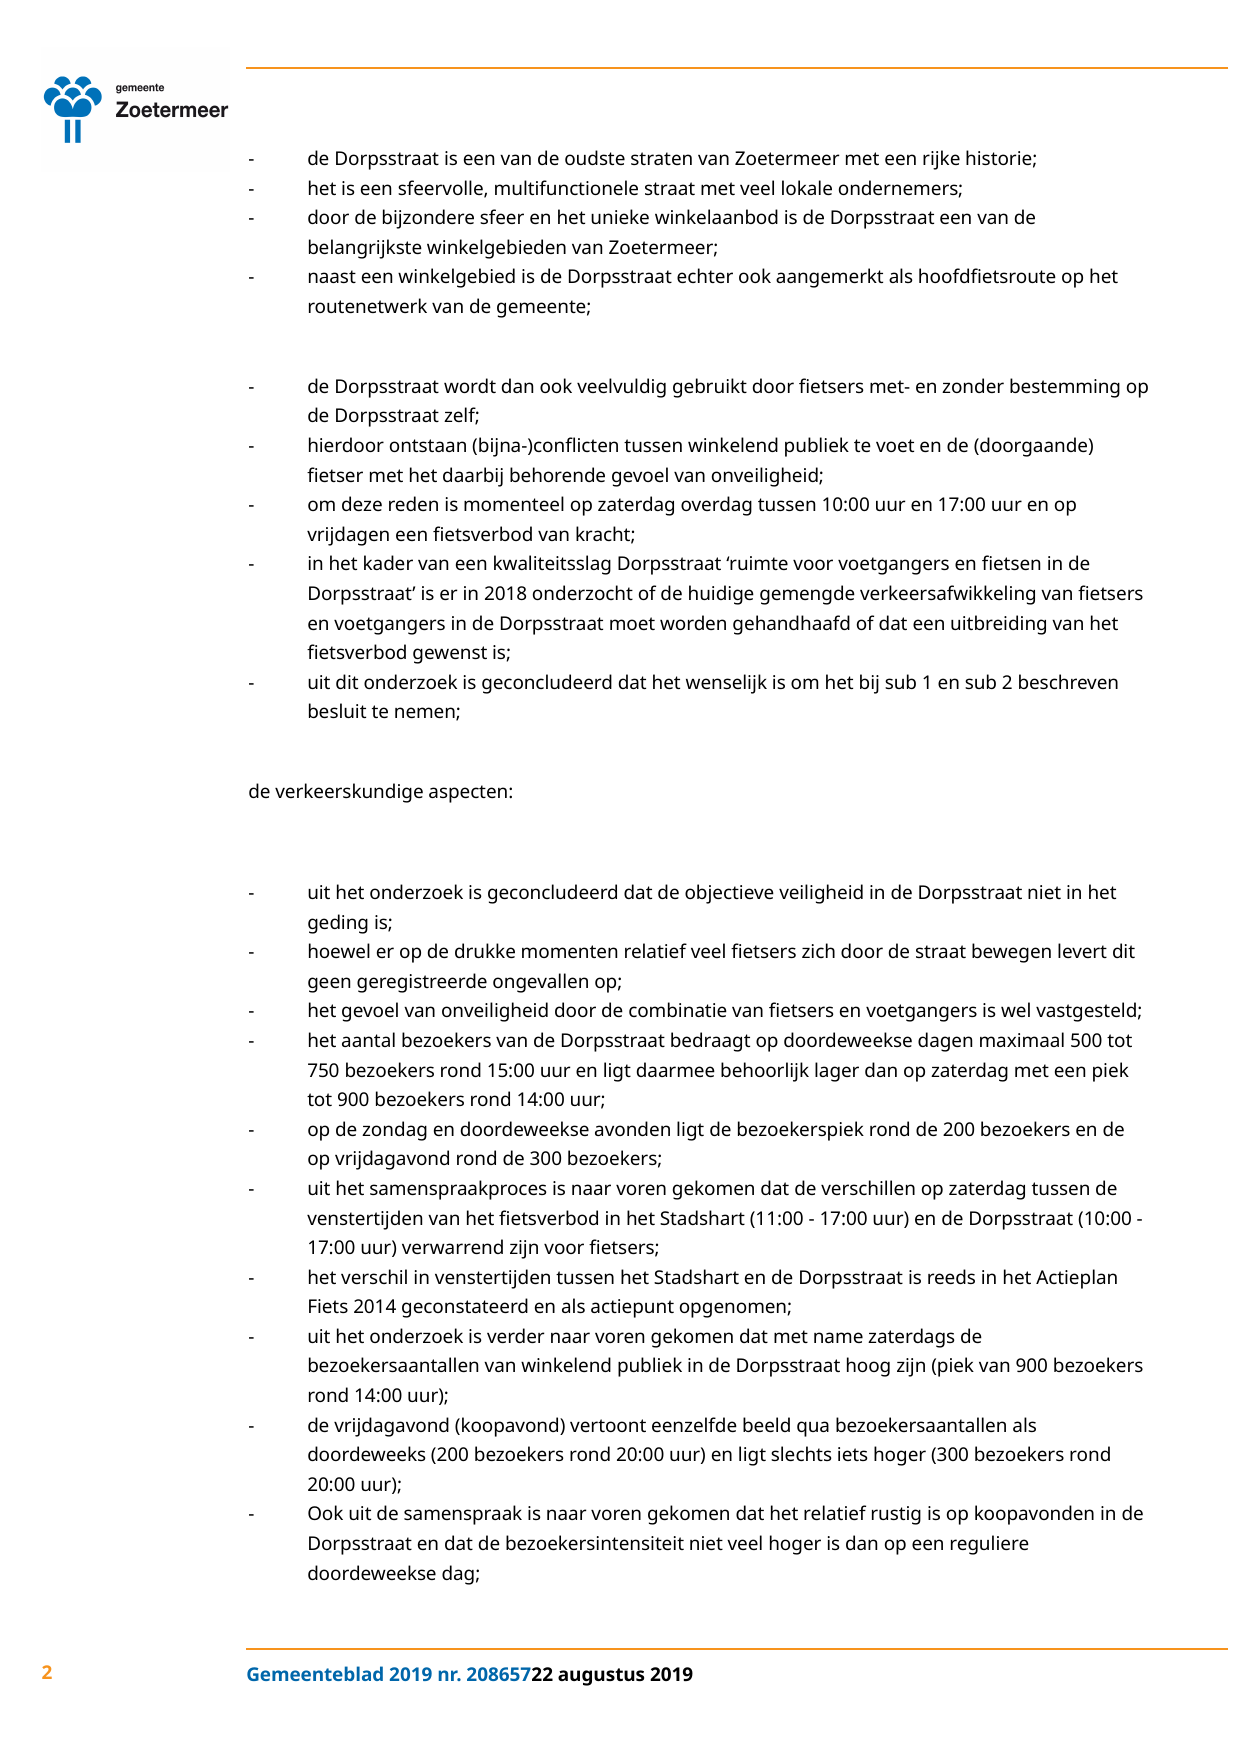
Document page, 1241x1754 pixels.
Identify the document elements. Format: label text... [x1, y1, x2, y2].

list hoewel er op de drukke momenten relatief veel fietsers zich door de straat bewegen levert dit geen geregistreerde ongevallen op; [248, 938, 1152, 994]
list het verschil in venstertijden tussen het Stadshart en de Dorpsstraat is reeds in het Actieplan Fiets 2014 geconstateerd en als actiepunt opgenomen; [248, 1264, 1152, 1319]
list naast een winkelgebied is de Dorpsstraat echter ook aangemerkt als hoofdfietsroute op het routenetwerk van de gemeente; [248, 263, 1152, 319]
text de verkeerskundige aspecten: [248, 778, 1152, 804]
list op de zondag en doordeweekse avonden ligt de bezoekerspiek rond de 200 bezoekers en de op vrijdagavond rond de 300 bezoekers; [248, 1116, 1152, 1171]
list de Dorpsstraat is een van de oudste straten van Zoetermeer met een rijke historie; [248, 145, 1152, 171]
list de vrijdagavond (koopavond) vertoont eenzelfde beeld qua bezoekersaantallen als doordeweeks (200 bezoekers rond 20:00 uur) en ligt slechts iets hoger (300 bezoekers rond 20:00 uur); [248, 1412, 1152, 1497]
list uit dit onderzoek is geconcludeerd dat het wenselijk is om het bij sub 1 en sub 2 beschreven besluit te nemen; [248, 669, 1152, 724]
list het is een sfeervolle, multifunctionele straat met veel lokale ondernemers; [248, 175, 1152, 201]
list de Dorpsstraat wordt dan ook veelvuldig gebruikt door fietsers met- en zonder bestemming op de Dorpsstraat zelf; [248, 373, 1152, 428]
list Ook uit de samenspraak is naar voren gekomen dat het relatief rustig is op koopavonden in de Dorpsstraat en dat de bezoekersintensiteit niet veel hoger is dan op een reguliere doordeweekse dag; [248, 1501, 1152, 1586]
list om deze reden is momenteel op zaterdag overdag tussen 10:00 uur en 17:00 uur en op vrijdagen een fietsverbod van kracht; [248, 491, 1152, 547]
list in het kader van een kwaliteitsslag Dorpsstraat ‘ruimte voor voetgangers en fietsen in de Dorpsstraat’ is er in 2018 onderzocht of de huidige gemengde verkeersafwikkeling van fietsers en voetgangers in de Dorpsstraat moet worden gehandhaafd of dat een uitbreiding van het fietsverbod gewenst is; [248, 551, 1152, 665]
list het aantal bezoekers van de Dorpsstraat bedraagt op doordeweekse dagen maximaal 500 tot 750 bezoekers rond 15:00 uur en ligt daarmee behoorlijk lager dan op zaterdag met een piek tot 900 bezoekers rond 14:00 uur; [248, 1027, 1152, 1112]
picture [41, 47, 231, 172]
list door de bijzondere sfeer en het unieke winkelaanbod is de Dorpsstraat een van de belangrijkste winkelgebieden van Zoetermeer; [248, 204, 1152, 260]
list uit het onderzoek is geconcludeerd dat de objectieve veiligheid in de Dorpsstraat niet in het geding is; [248, 879, 1152, 935]
list uit het samenspraakproces is naar voren gekomen dat de verschillen op zaterdag tussen de venstertijden van het fietsverbod in het Stadshart (11:00 - 17:00 uur) en de Dorpsstraat (10:00 - 17:00 uur) verwarrend zijn voor fietsers; [248, 1175, 1152, 1260]
list het gevoel van onveiligheid door de combinatie van fietsers en voetgangers is wel vastgesteld; [248, 998, 1152, 1023]
list uit het onderzoek is verder naar voren gekomen dat met name zaterdags de bezoekersaantallen van winkelend publiek in de Dorpsstraat hoog zijn (piek van 900 bezoekers rond 14:00 uur); [248, 1323, 1152, 1408]
list hierdoor ontstaan (bijna-)conflicten tussen winkelend publiek te voet en de (doorgaande) fietser met het daarbij behorende gevoel van onveiligheid; [248, 432, 1152, 488]
